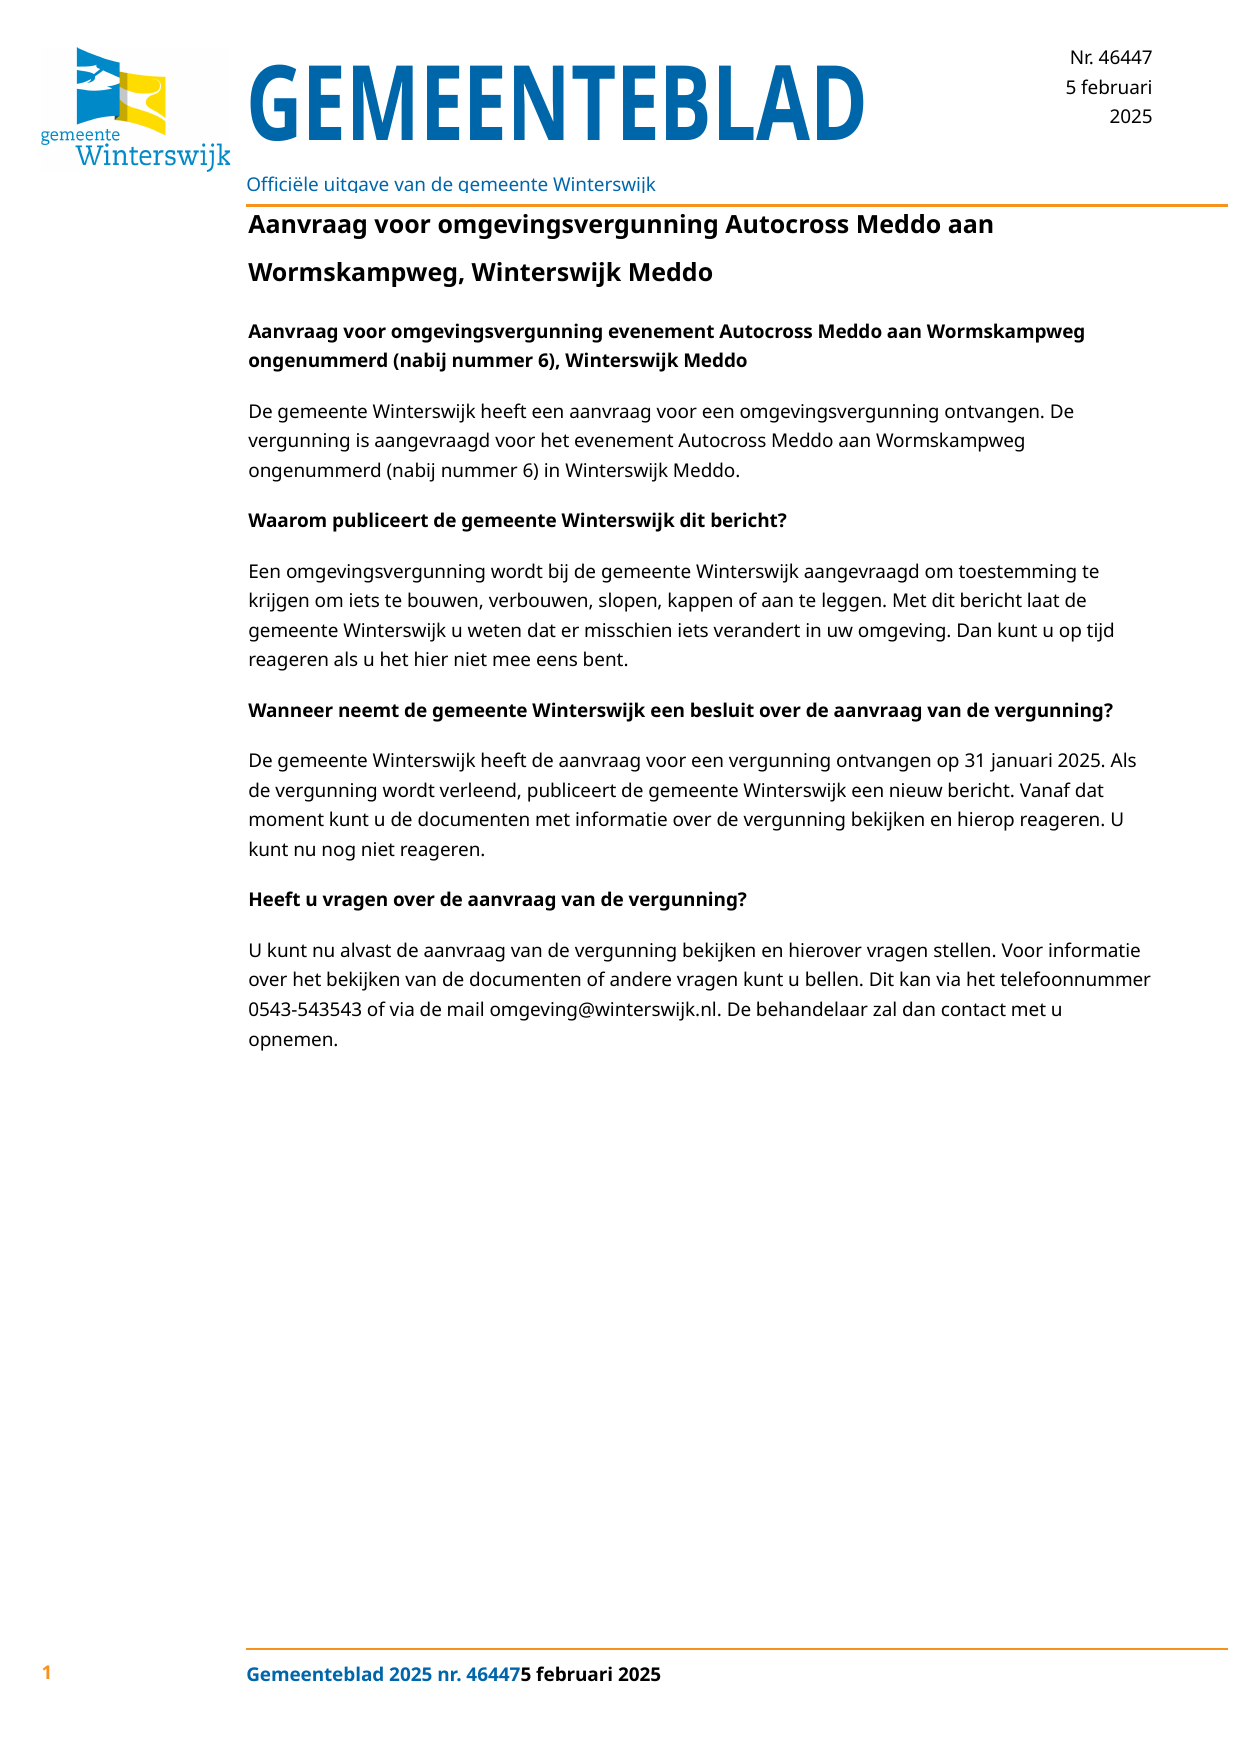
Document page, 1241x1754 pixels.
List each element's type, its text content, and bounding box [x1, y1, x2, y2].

text De gemeente Winterswijk heeft de aanvraag voor een vergunning ontvangen op 31 januari 2025. Als de vergunning wordt verleend, publiceert de gemeente Winterswijk een nieuw bericht. Vanaf dat moment kunt u de documenten met informatie over de vergunning bekijken en hierop reageren. U kunt nu nog niet reageren. [248, 747, 1152, 862]
text De gemeente Winterswijk heeft een aanvraag voor een omgevingsvergunning ontvangen. De vergunning is aangevraagd voor het evenement Autocross Meddo aan Wormskampweg ongenummerd (nabij nummer 6) in Winterswijk Meddo. [248, 398, 1152, 483]
picture [225, 153, 231, 162]
text Wanneer neemt de gemeente Winterswijk een besluit over de aanvraag van de vergunning? [248, 697, 1152, 723]
text Waarom publiceert de gemeente Winterswijk dit bericht? [248, 507, 1152, 533]
text Een omgevingsvergunning wordt bij de gemeente Winterswijk aangevraagd om toestemming te krijgen om iets te bouwen, verbouwen, slopen, kappen of aan te leggen. Met dit bericht laat de gemeente Winterswijk u weten dat er misschien iets verandert in uw omgeving. Dan kunt u op tijd reageren als u het hier niet mee eens bent. [248, 558, 1152, 672]
text Heeft u vragen over de aanvraag van de vergunning? [248, 887, 1152, 912]
picture [41, 47, 231, 172]
text Aanvraag voor omgevingsvergunning Autocross Meddo aan Wormskampweg, Winterswijk Meddo [248, 207, 1152, 288]
text Aanvraag voor omgevingsvergunning evenement Autocross Meddo aan Wormskampweg ongenummerd (nabij nummer 6), Winterswijk Meddo [248, 318, 1152, 373]
text U kunt nu alvast de aanvraag van de vergunning bekijken en hierover vragen stellen. Voor informatie over het bekijken van de documenten of andere vragen kunt u bellen. Dit kan via het telefoonnummer 0543-543543 of via de mail omgeving@winterswijk.nl. De behandelaar zal dan contact met u opnemen. [248, 937, 1152, 1052]
